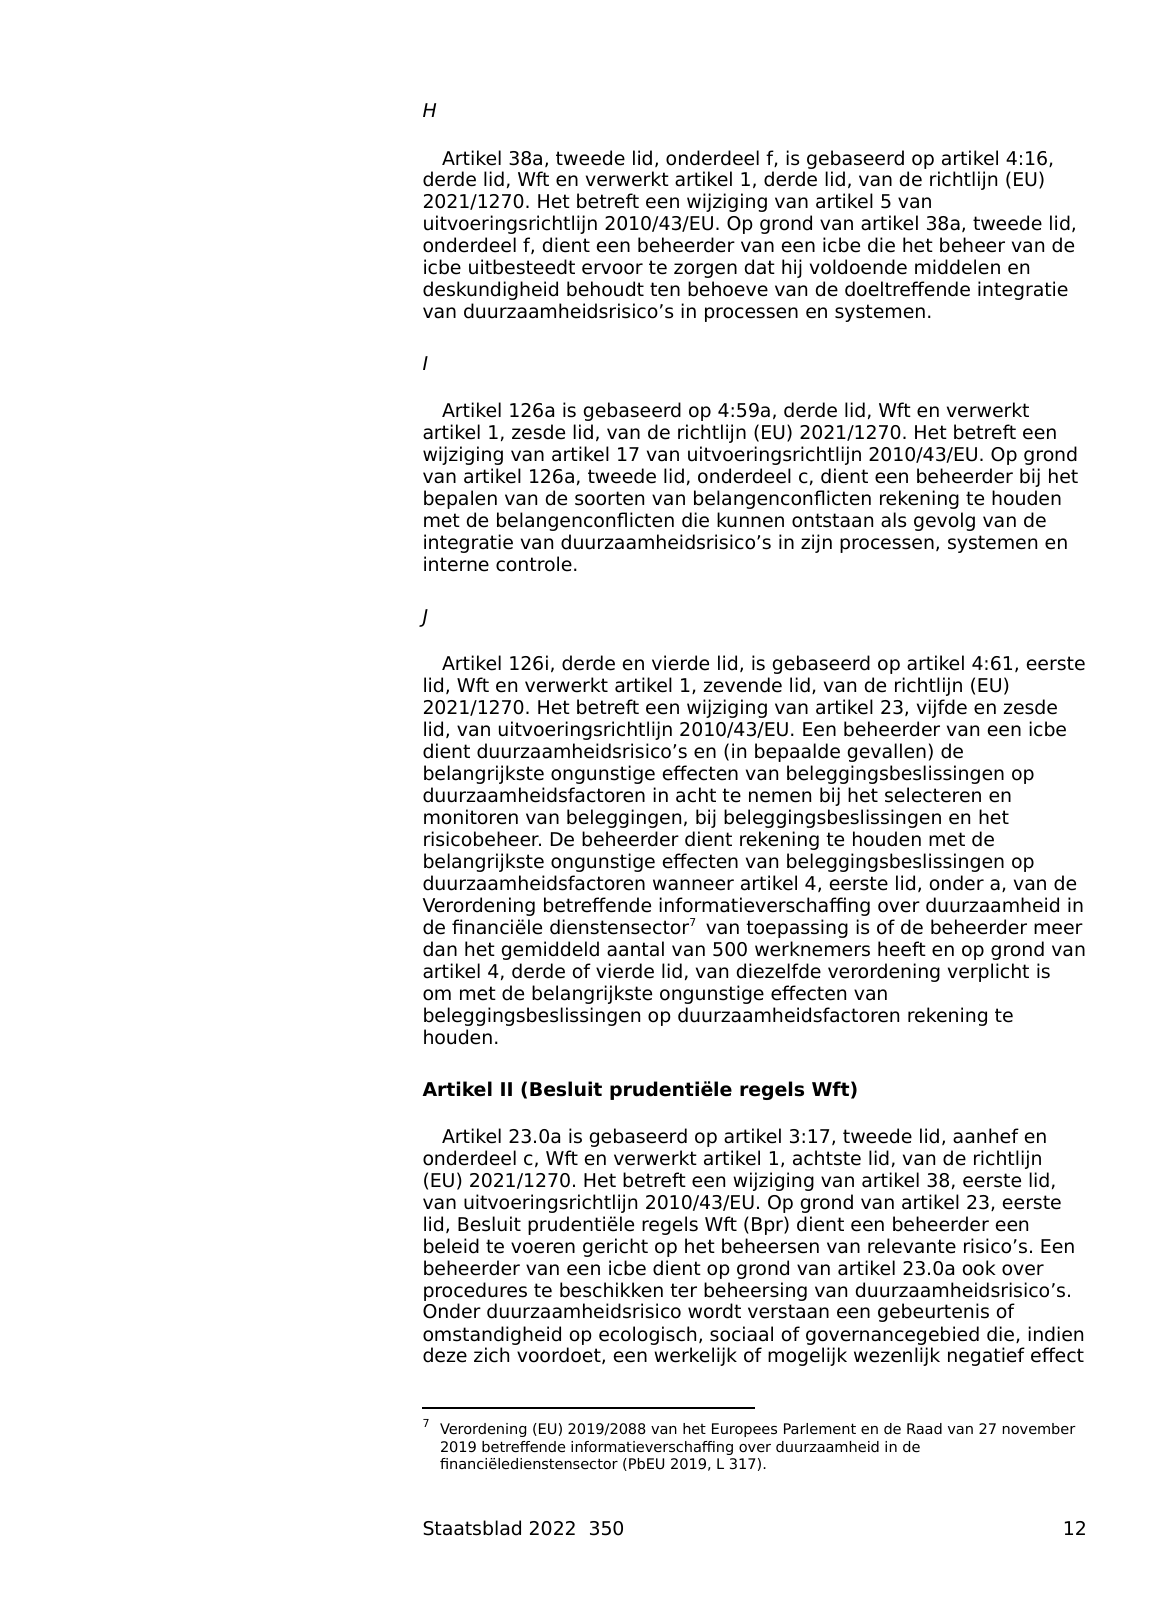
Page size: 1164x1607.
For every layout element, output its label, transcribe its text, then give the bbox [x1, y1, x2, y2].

text Artikel 126a is gebaseerd op 4:59a, derde lid, Wft en verwerkt artikel 1, zesde lid, van de richtlijn (EU) 2021/1270. Het betreft een wijziging van artikel 17 van uitvoeringsrichtlijn 2010/43/EU. Op grond van artikel 126a, tweede lid, onderdeel c, dient een beheerder bij het bepalen van de soorten van belangenconflicten rekening te houden met de belangenconflicten die kunnen ontstaan als gevolg van de integratie van duurzaamheidsrisico’s in zijn processen, systemen en interne controle. [422, 400, 1087, 576]
subtitle H [422, 100, 1087, 122]
text Verordening (EU) 2019/2088 van het Europees Parlement en de Raad van 27 november 2019 betreffende informatieverschaffing over duurzaamheid in de financiëledienstensector (PbEU 2019, L 317). [422, 1417, 1087, 1473]
text Artikel 38a, tweede lid, onderdeel f, is gebaseerd op artikel 4:16, derde lid, Wft en verwerkt artikel 1, derde lid, van de richtlijn (EU) 2021/1270. Het betreft een wijziging van artikel 5 van uitvoeringsrichtlijn 2010/43/EU. Op grond van artikel 38a, tweede lid, onderdeel f, dient een beheerder van een icbe die het beheer van de icbe uitbesteedt ervoor te zorgen dat hij voldoende middelen en deskundigheid behoudt ten behoeve van de doeltreffende integratie van duurzaamheidsrisico’s in processen en systemen. [422, 147, 1087, 323]
subtitle Artikel II (Besluit prudentiële regels Wft) [422, 1079, 1087, 1101]
text Artikel 23.0a is gebaseerd op artikel 3:17, tweede lid, aanhef en onderdeel c, Wft en verwerkt artikel 1, achtste lid, van de richtlijn (EU) 2021/1270. Het betreft een wijziging van artikel 38, eerste lid, van uitvoeringsrichtlijn 2010/43/EU. Op grond van artikel 23, eerste lid, Besluit prudentiële regels Wft (Bpr) dient een beheerder een beleid te voeren gericht op het beheersen van relevante risico’s. Een beheerder van een icbe dient op grond van artikel 23.0a ook over procedures te beschikken ter beheersing van duurzaamheidsrisico’s. Onder duurzaamheidsrisico wordt verstaan een gebeurtenis of omstandigheid op ecologisch, sociaal of governancegebied die, indien deze zich voordoet, een werkelijk of mogelijk wezenlijk negatief effect [422, 1126, 1087, 1367]
subtitle I [422, 353, 1087, 375]
text Artikel 126i, derde en vierde lid, is gebaseerd op artikel 4:61, eerste lid, Wft en verwerkt artikel 1, zevende lid, van de richtlijn (EU) 2021/1270. Het betreft een wijziging van artikel 23, vijfde en zesde lid, van uitvoeringsrichtlijn 2010/43/EU. Een beheerder van een icbe dient duurzaamheidsrisico’s en (in bepaalde gevallen) de belangrijkste ongunstige effecten van beleggingsbeslissingen op duurzaamheidsfactoren in acht te nemen bij het selecteren en monitoren van beleggingen, bij beleggingsbeslissingen en het risicobeheer. De beheerder dient rekening te houden met de belangrijkste ongunstige effecten van beleggingsbeslissingen op duurzaamheidsfactoren wanneer artikel 4, eerste lid, onder a, van de Verordening betreffende informatieverschaffing over duurzaamheid in de financiële dienstensector van toepassing is of de beheerder meer dan het gemiddeld aantal van 500 werknemers heeft en op grond van artikel 4, derde of vierde lid, van diezelfde verordening verplicht is om met de belangrijkste ongunstige effecten van beleggingsbeslissingen op duurzaamheidsfactoren rekening te houden. [422, 653, 1087, 1049]
subtitle J [422, 606, 1087, 628]
